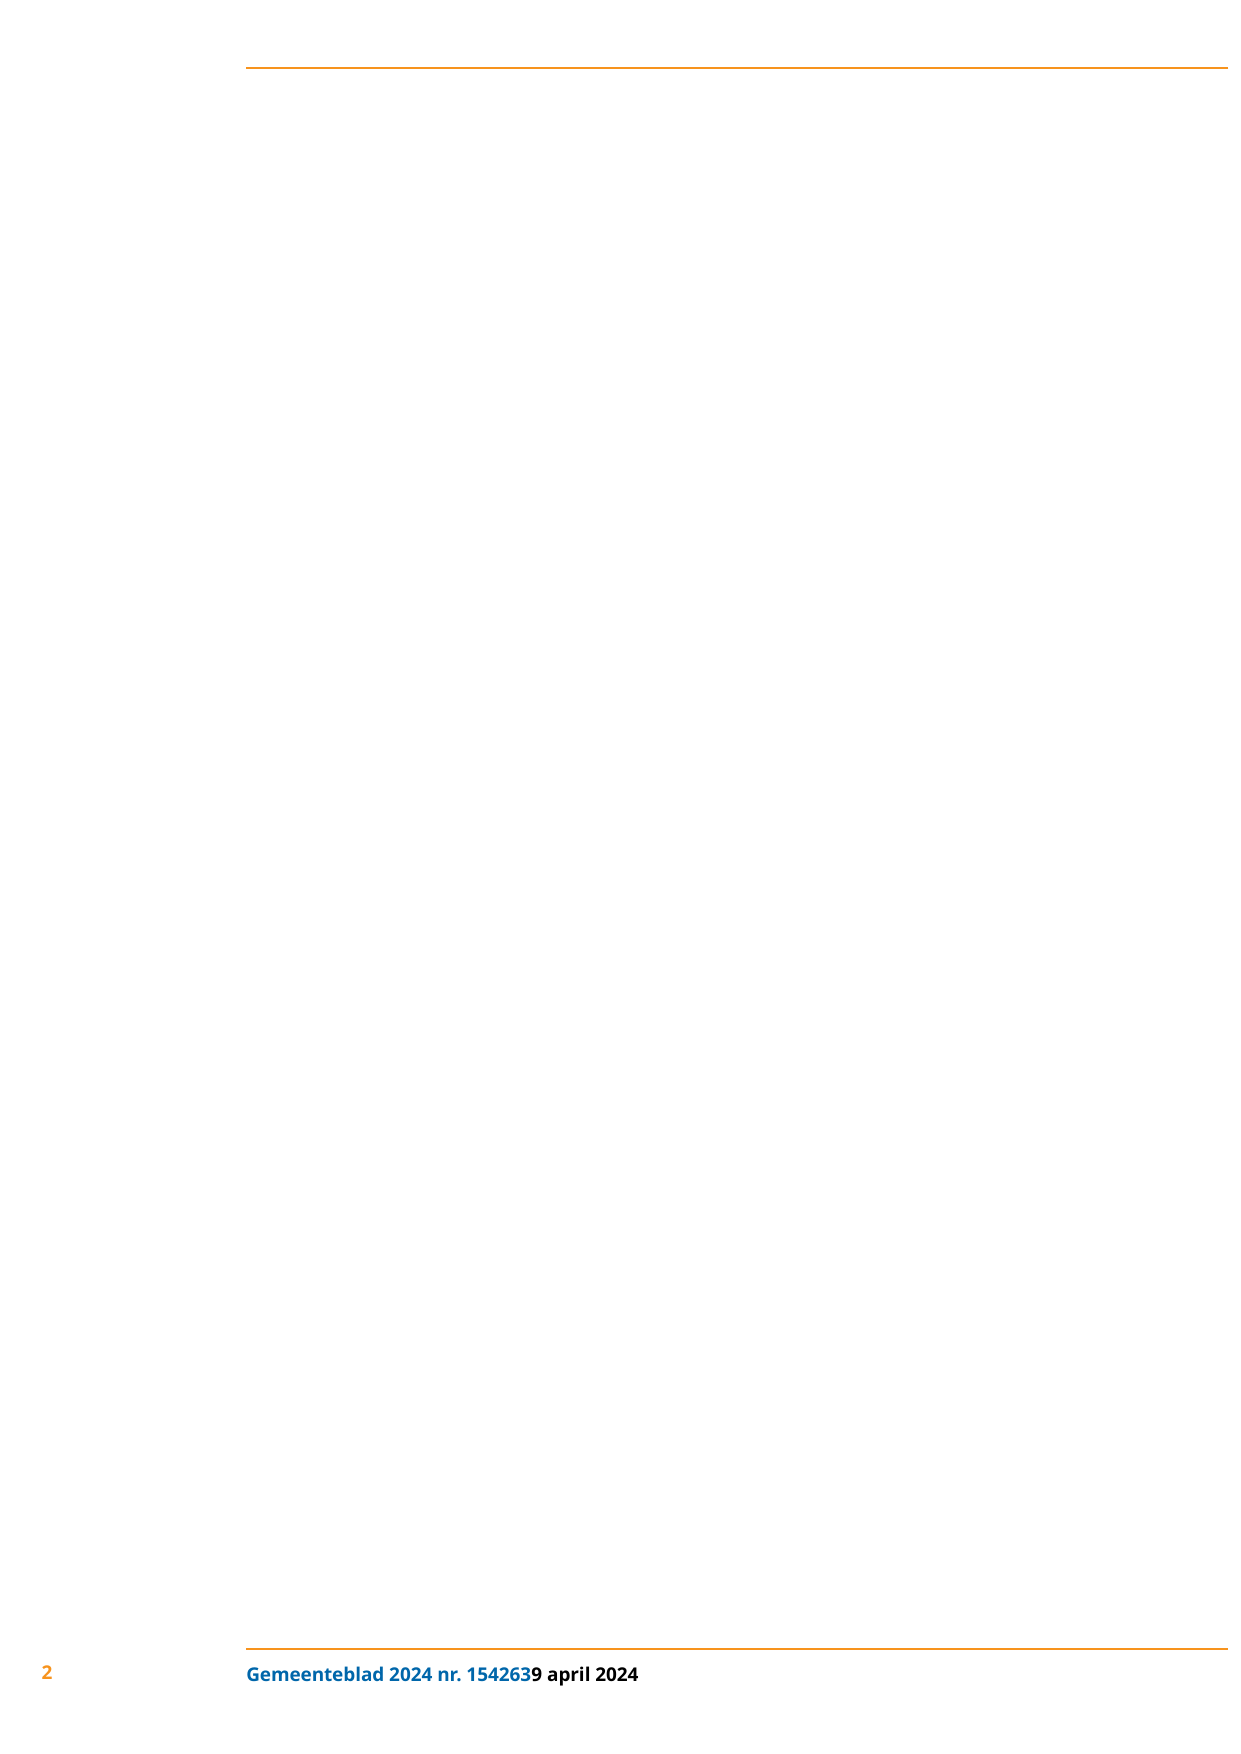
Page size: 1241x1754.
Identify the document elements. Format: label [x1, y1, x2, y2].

picture [41, 47, 231, 172]
